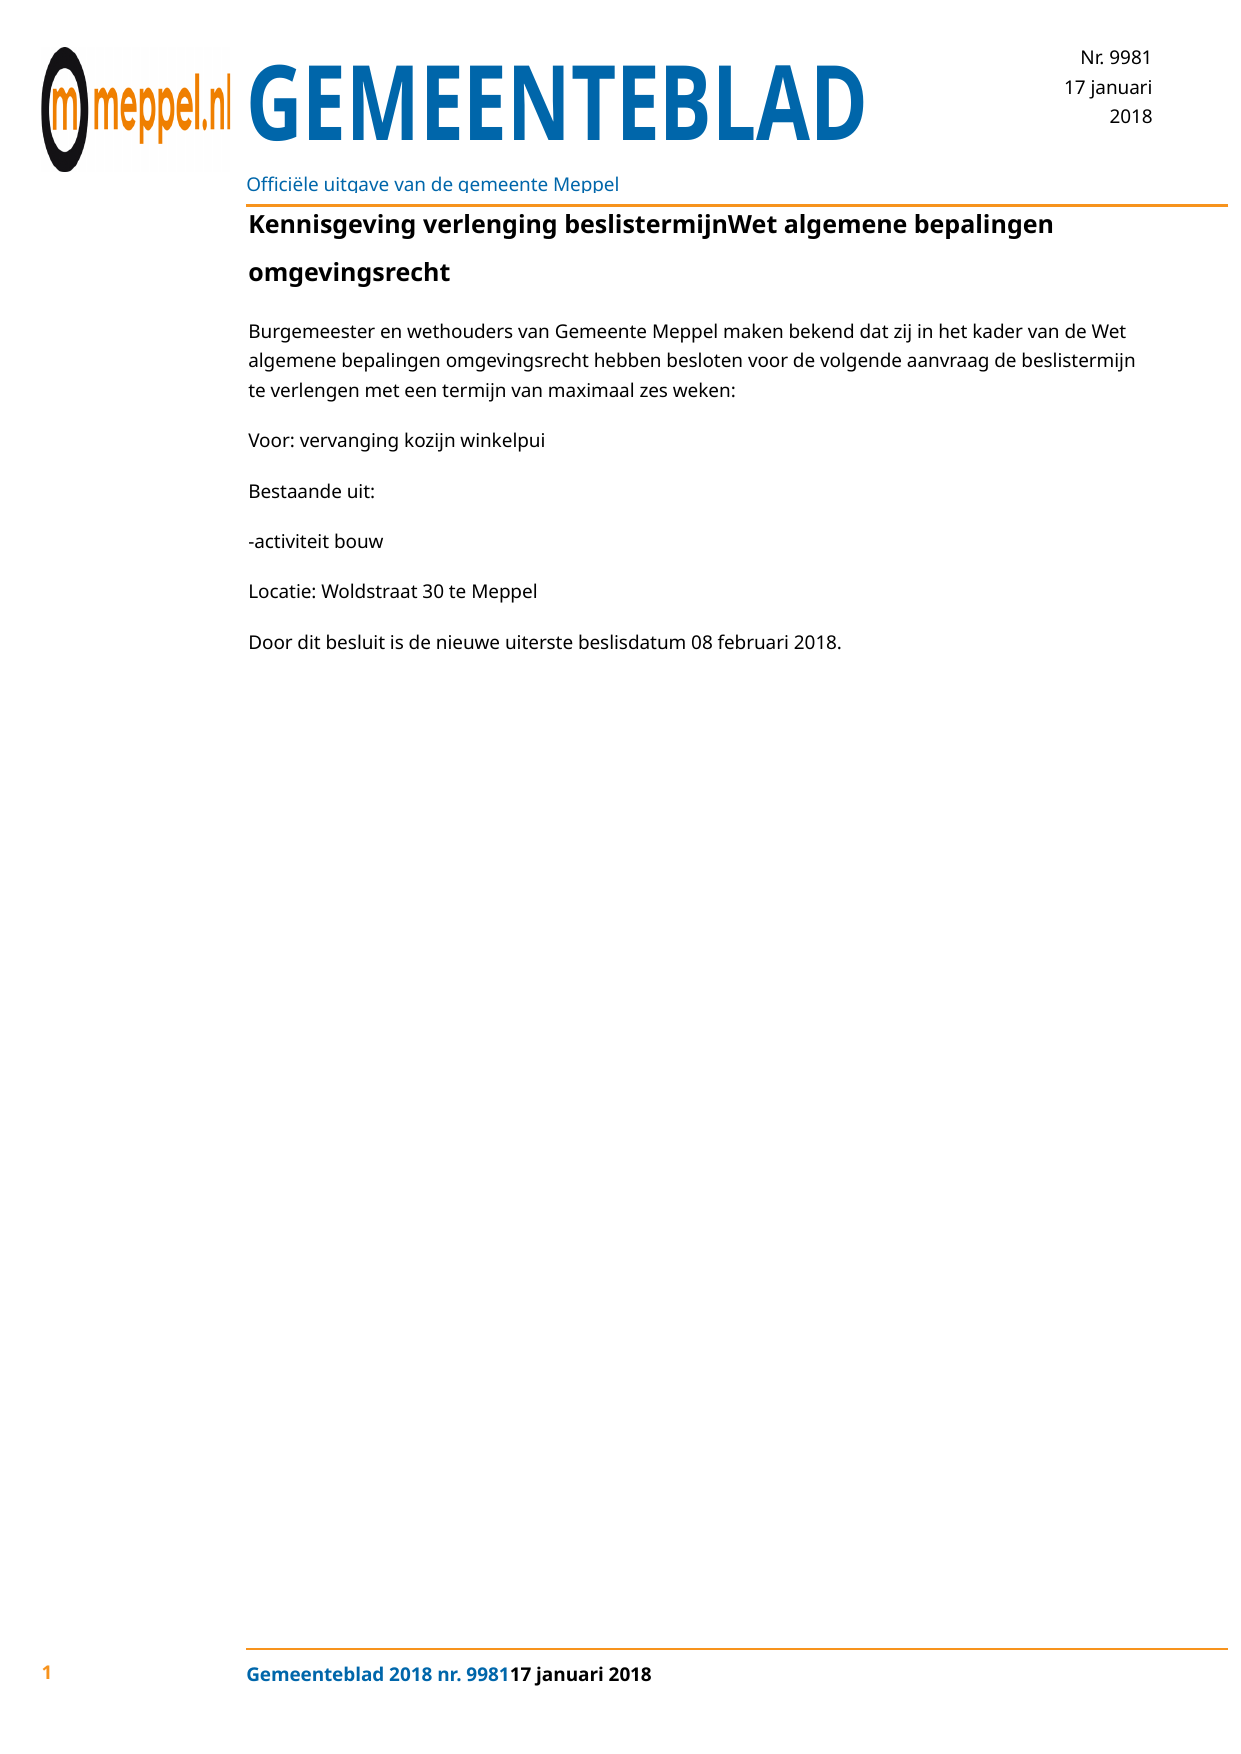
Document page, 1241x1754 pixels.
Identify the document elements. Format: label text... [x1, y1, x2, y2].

text Voor: vervanging kozijn winkelpui [248, 427, 1152, 453]
text -activiteit bouw [248, 528, 1152, 554]
text Locatie: Woldstraat 30 te Meppel [248, 579, 1152, 604]
picture [41, 47, 231, 172]
text Door dit besluit is de nieuwe uiterste beslisdatum 08 februari 2018. [248, 629, 1152, 655]
text Kennisgeving verlenging beslistermijnWet algemene bepalingen omgevingsrecht [248, 207, 1152, 288]
text Burgemeester en wethouders van Gemeente Meppel maken bekend dat zij in het kader van de Wet algemene bepalingen omgevingsrecht hebben besloten voor de volgende aanvraag de beslistermijn te verlengen met een termijn van maximaal zes weken: [248, 318, 1152, 403]
text Bestaande uit: [248, 478, 1152, 504]
